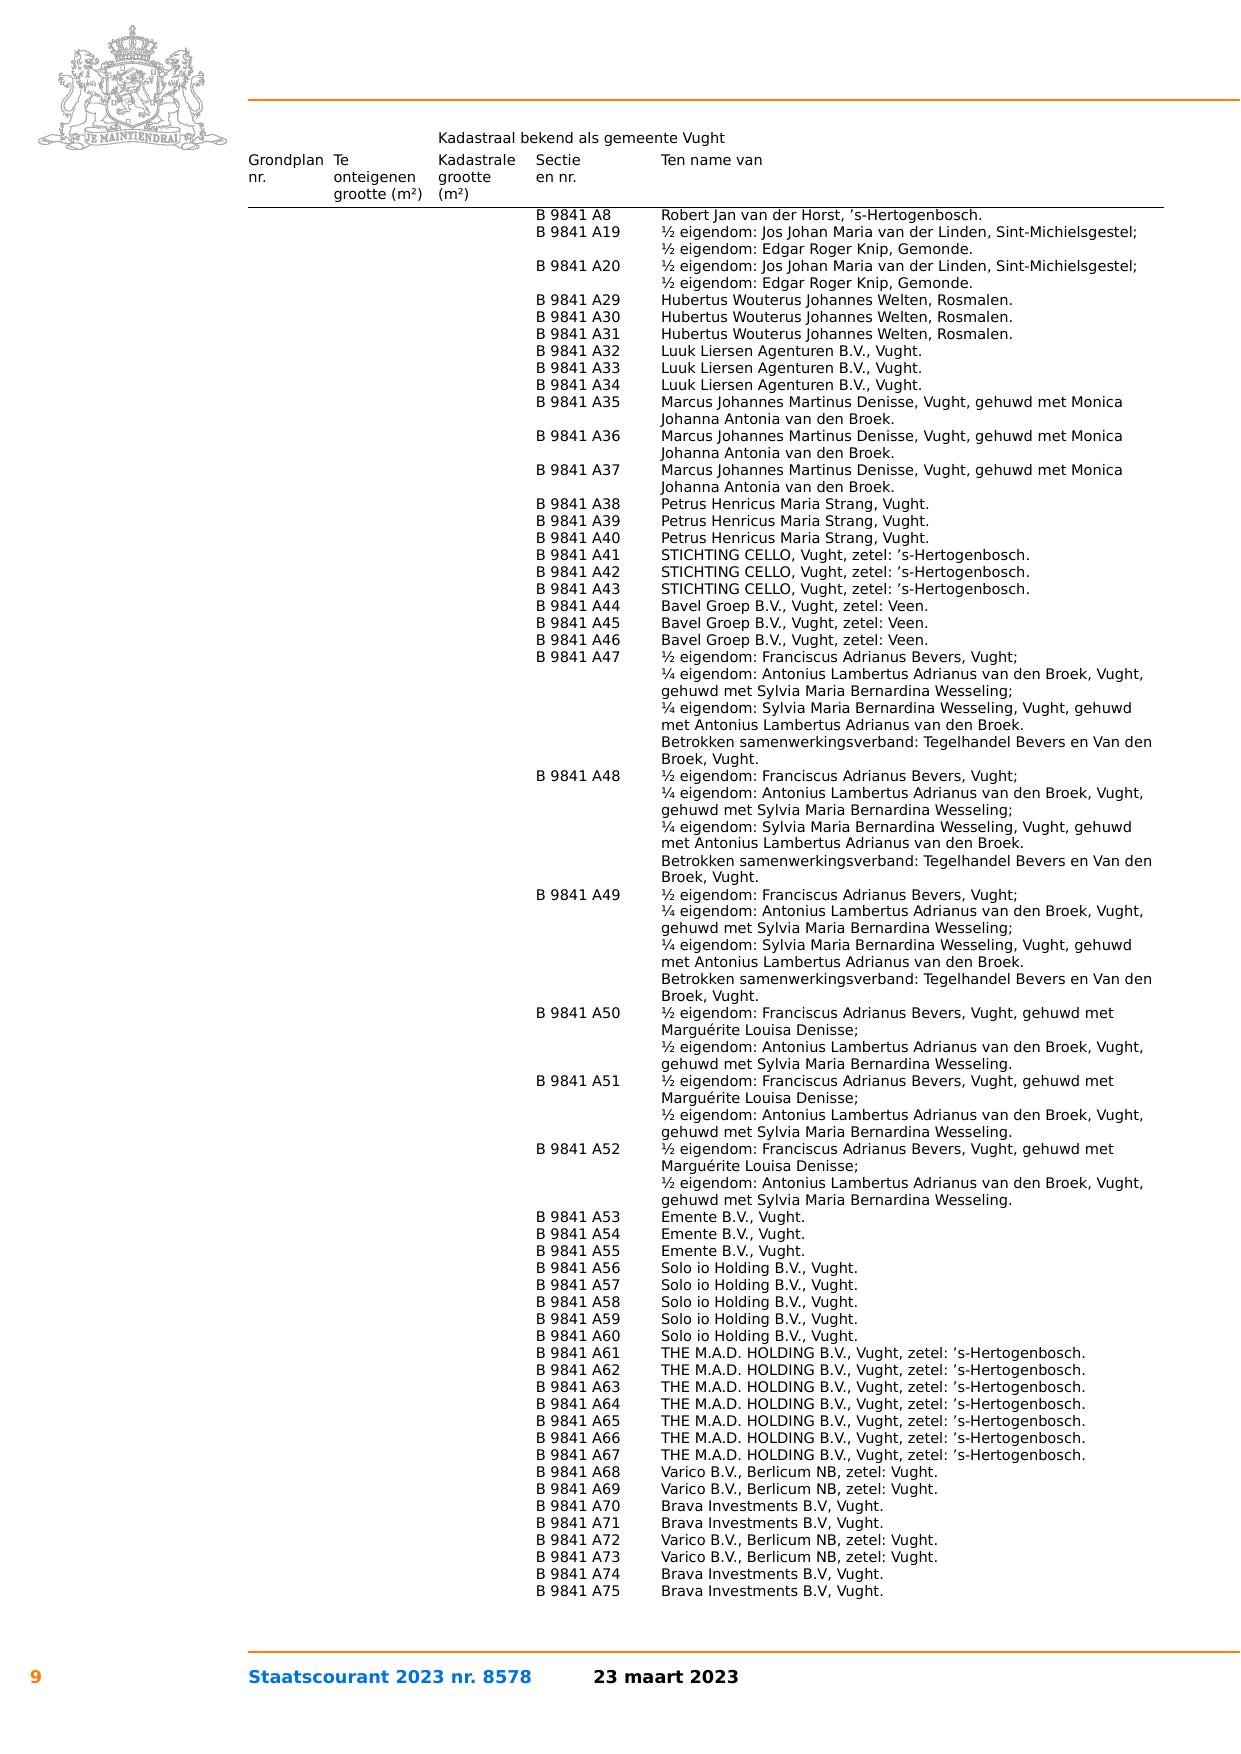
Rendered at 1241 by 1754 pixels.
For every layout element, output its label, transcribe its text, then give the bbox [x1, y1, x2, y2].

table_cell [327, 1379, 432, 1396]
table_cell [432, 224, 529, 258]
table_cell [432, 1566, 529, 1582]
table_cell [248, 496, 327, 513]
table_cell [248, 428, 327, 462]
table_cell ½ eigendom: Franciscus Adrianus Bevers, Vught, gehuwd met Marguérite Louisa Denisse; ½ eigendom: Antonius Lambertus Adrianus van den Broek, Vught, gehuwd met Sylvia Maria Bernardina Wesseling. [655, 1073, 1163, 1141]
table_cell [327, 581, 432, 598]
table_cell Marcus Johannes Martinus Denisse, Vught, gehuwd met Monica Johanna Antonia van den Broek. [655, 462, 1163, 496]
table_cell [248, 309, 327, 326]
table_cell [327, 1073, 432, 1141]
table_cell B 9841 A54 [530, 1226, 655, 1243]
table_cell B 9841 A61 [530, 1345, 655, 1362]
table_cell [432, 1430, 529, 1447]
table_cell B 9841 A34 [530, 377, 655, 394]
table_cell [432, 649, 529, 767]
table_cell B 9841 A59 [530, 1311, 655, 1328]
table_cell [432, 258, 529, 292]
table_cell [248, 1328, 327, 1345]
table_cell THE M.A.D. HOLDING B.V., Vught, zetel: ’s-Hertogenbosch. [655, 1362, 1163, 1379]
table_cell [432, 581, 529, 598]
table_cell B 9841 A66 [530, 1430, 655, 1447]
table_cell B 9841 A68 [530, 1464, 655, 1481]
table_cell [327, 1209, 432, 1226]
table_cell [432, 530, 529, 547]
table_cell [327, 1447, 432, 1464]
table_cell Brava Investments B.V, Vught. [655, 1515, 1163, 1532]
table_cell [248, 343, 327, 360]
table_cell [327, 1345, 432, 1362]
table_cell [248, 1277, 327, 1294]
table_cell [327, 1430, 432, 1447]
table_cell [248, 360, 327, 377]
table_cell B 9841 A39 [530, 513, 655, 530]
table_cell [432, 1294, 529, 1311]
table_cell [432, 1141, 529, 1209]
table_cell Brava Investments B.V, Vught. [655, 1498, 1163, 1514]
table_cell B 9841 A56 [530, 1260, 655, 1277]
table_cell B 9841 A38 [530, 496, 655, 513]
table_cell [248, 581, 327, 598]
table_cell B 9841 A36 [530, 428, 655, 462]
table_cell B 9841 A47 [530, 649, 655, 767]
table_cell [432, 1260, 529, 1277]
table_cell [248, 1005, 327, 1073]
table_cell [327, 547, 432, 564]
table_cell [432, 1464, 529, 1481]
table_cell [248, 1396, 327, 1413]
table_cell [327, 649, 432, 767]
table_cell [327, 360, 432, 377]
table_cell B 9841 A60 [530, 1328, 655, 1345]
table_cell [327, 258, 432, 292]
table_cell [248, 1498, 327, 1514]
table_cell Petrus Henricus Maria Strang, Vught. [655, 496, 1163, 513]
table_cell [432, 1005, 529, 1073]
table_cell [432, 1481, 529, 1498]
table_cell [432, 1226, 529, 1243]
table_cell [432, 1447, 529, 1464]
table_cell THE M.A.D. HOLDING B.V., Vught, zetel: ’s-Hertogenbosch. [655, 1345, 1163, 1362]
table_cell [327, 1243, 432, 1260]
table_cell Hubertus Wouterus Johannes Welten, Rosmalen. [655, 292, 1163, 309]
table_cell Petrus Henricus Maria Strang, Vught. [655, 513, 1163, 530]
table_cell [432, 462, 529, 496]
table_cell [248, 886, 327, 1005]
table_cell Luuk Liersen Agenturen B.V., Vught. [655, 377, 1163, 394]
table_cell THE M.A.D. HOLDING B.V., Vught, zetel: ’s-Hertogenbosch. [655, 1447, 1163, 1464]
table_cell [248, 564, 327, 581]
table_cell B 9841 A69 [530, 1481, 655, 1498]
table_cell STICHTING CELLO, Vught, zetel: ’s-Hertogenbosch. [655, 564, 1163, 581]
table_cell [432, 1379, 529, 1396]
table_cell [327, 564, 432, 581]
table_cell [248, 615, 327, 632]
table_cell Varico B.V., Berlicum NB, zetel: Vught. [655, 1532, 1163, 1548]
table_cell THE M.A.D. HOLDING B.V., Vught, zetel: ’s-Hertogenbosch. [655, 1379, 1163, 1396]
table_cell ½ eigendom: Franciscus Adrianus Bevers, Vught, gehuwd met Marguérite Louisa Denisse; ½ eigendom: Antonius Lambertus Adrianus van den Broek, Vught, gehuwd met Sylvia Maria Bernardina Wesseling. [655, 1141, 1163, 1209]
table_cell ½ eigendom: Franciscus Adrianus Bevers, Vught; ¼ eigendom: Antonius Lambertus Adrianus van den Broek, Vught, gehuwd met Sylvia Maria Bernardina Wesseling; ¼ eigendom: Sylvia Maria Bernardina Wesseling, Vught, gehuwd met Antonius Lambertus Adrianus van den Broek. Betrokken samenwerkingsverband: Tegelhandel Bevers en Van den Broek, Vught. [655, 649, 1163, 767]
table_cell [248, 513, 327, 530]
table_cell THE M.A.D. HOLDING B.V., Vught, zetel: ’s-Hertogenbosch. [655, 1396, 1163, 1413]
table_cell [327, 1226, 432, 1243]
table_cell B 9841 A52 [530, 1141, 655, 1209]
table_cell [327, 1141, 432, 1209]
table_cell [327, 377, 432, 394]
table_cell [432, 513, 529, 530]
table_cell B 9841 A31 [530, 326, 655, 343]
table_cell [432, 1532, 529, 1548]
table_cell B 9841 A70 [530, 1498, 655, 1514]
table_cell [327, 428, 432, 462]
table_cell [432, 1413, 529, 1430]
table_cell B 9841 A57 [530, 1277, 655, 1294]
table_cell Emente B.V., Vught. [655, 1243, 1163, 1260]
table_cell [248, 632, 327, 649]
table_cell [248, 1073, 327, 1141]
table_cell Varico B.V., Berlicum NB, zetel: Vught. [655, 1464, 1163, 1481]
table_cell [248, 1532, 327, 1548]
table_cell [248, 326, 327, 343]
table_cell [248, 1243, 327, 1260]
table_cell [432, 1549, 529, 1566]
table_cell Luuk Liersen Agenturen B.V., Vught. [655, 360, 1163, 377]
table_cell Grondplan nr. [248, 147, 327, 207]
table_cell Marcus Johannes Martinus Denisse, Vught, gehuwd met Monica Johanna Antonia van den Broek. [655, 428, 1163, 462]
table_cell Solo io Holding B.V., Vught. [655, 1277, 1163, 1294]
table_cell [248, 1209, 327, 1226]
table_cell [432, 615, 529, 632]
table_cell Solo io Holding B.V., Vught. [655, 1260, 1163, 1277]
table_cell STICHTING CELLO, Vught, zetel: ’s-Hertogenbosch. [655, 547, 1163, 564]
table_cell [432, 632, 529, 649]
table_cell [248, 768, 327, 886]
table_cell B 9841 A30 [530, 309, 655, 326]
table_cell [327, 1362, 432, 1379]
table_cell Robert Jan van der Horst, ’s-Hertogenbosch. [655, 208, 1163, 224]
table_cell B 9841 A65 [530, 1413, 655, 1430]
table_cell [432, 1498, 529, 1514]
table_cell [248, 208, 327, 224]
table_cell Varico B.V., Berlicum NB, zetel: Vught. [655, 1481, 1163, 1498]
table_cell [432, 1277, 529, 1294]
table_cell THE M.A.D. HOLDING B.V., Vught, zetel: ’s-Hertogenbosch. [655, 1413, 1163, 1430]
table_cell [327, 208, 432, 224]
table_cell [432, 564, 529, 581]
table_cell Emente B.V., Vught. [655, 1209, 1163, 1226]
table_cell [248, 462, 327, 496]
table_cell [432, 1583, 529, 1599]
table_cell ½ eigendom: Jos Johan Maria van der Linden, Sint-Michielsgestel; ½ eigendom: Edgar Roger Knip, Gemonde. [655, 224, 1163, 258]
table_cell [248, 394, 327, 428]
table_cell [432, 377, 529, 394]
table_header Kadastraal bekend als gemeente Vught [432, 130, 1163, 147]
table_cell [248, 1379, 327, 1396]
table_cell [327, 1328, 432, 1345]
table_cell Ten name van [655, 147, 1163, 207]
table_cell [432, 326, 529, 343]
table_cell [248, 1260, 327, 1277]
table_cell [248, 530, 327, 547]
table_cell [248, 1311, 327, 1328]
table_cell [327, 1566, 432, 1582]
table_cell [248, 1583, 327, 1599]
table_cell [432, 768, 529, 886]
table_cell B 9841 A48 [530, 768, 655, 886]
table_cell Varico B.V., Berlicum NB, zetel: Vught. [655, 1549, 1163, 1566]
picture [38, 25, 227, 150]
table_cell [432, 598, 529, 615]
table_cell [248, 292, 327, 309]
table_cell [432, 394, 529, 428]
table_cell [248, 1226, 327, 1243]
table_cell [327, 1583, 432, 1599]
table_cell B 9841 A67 [530, 1447, 655, 1464]
table_header [248, 130, 432, 147]
table_cell B 9841 A64 [530, 1396, 655, 1413]
table_cell [248, 1345, 327, 1362]
table_cell [248, 1413, 327, 1430]
table_cell B 9841 A8 [530, 208, 655, 224]
table_cell [248, 1549, 327, 1566]
table_cell B 9841 A41 [530, 547, 655, 564]
table_cell ½ eigendom: Franciscus Adrianus Bevers, Vught, gehuwd met Marguérite Louisa Denisse; ½ eigendom: Antonius Lambertus Adrianus van den Broek, Vught, gehuwd met Sylvia Maria Bernardina Wesseling. [655, 1005, 1163, 1073]
table_cell Te onteigenen grootte (m²) [327, 147, 432, 207]
table_cell B 9841 A49 [530, 886, 655, 1005]
table_cell [327, 326, 432, 343]
table_cell [327, 1277, 432, 1294]
table_cell [327, 1532, 432, 1548]
table_cell B 9841 A71 [530, 1515, 655, 1532]
table_cell [248, 1430, 327, 1447]
table_cell [327, 886, 432, 1005]
table_cell ½ eigendom: Jos Johan Maria van der Linden, Sint-Michielsgestel; ½ eigendom: Edgar Roger Knip, Gemonde. [655, 258, 1163, 292]
table_cell Hubertus Wouterus Johannes Welten, Rosmalen. [655, 326, 1163, 343]
table_cell [432, 309, 529, 326]
table_cell [327, 309, 432, 326]
table_cell [248, 1515, 327, 1532]
table_cell Bavel Groep B.V., Vught, zetel: Veen. [655, 598, 1163, 615]
table_cell B 9841 A29 [530, 292, 655, 309]
table_cell B 9841 A75 [530, 1583, 655, 1599]
table_cell [327, 1515, 432, 1532]
table_cell Bavel Groep B.V., Vught, zetel: Veen. [655, 615, 1163, 632]
table_cell [432, 360, 529, 377]
table_cell B 9841 A73 [530, 1549, 655, 1566]
table_cell [248, 1481, 327, 1498]
table_cell Petrus Henricus Maria Strang, Vught. [655, 530, 1163, 547]
table_cell Solo io Holding B.V., Vught. [655, 1294, 1163, 1311]
table_cell [432, 1345, 529, 1362]
table_cell Sectie en nr. [530, 147, 655, 207]
table_cell [327, 1005, 432, 1073]
table_cell [248, 598, 327, 615]
table_cell Brava Investments B.V, Vught. [655, 1583, 1163, 1599]
table_cell ½ eigendom: Franciscus Adrianus Bevers, Vught; ¼ eigendom: Antonius Lambertus Adrianus van den Broek, Vught, gehuwd met Sylvia Maria Bernardina Wesseling; ¼ eigendom: Sylvia Maria Bernardina Wesseling, Vught, gehuwd met Antonius Lambertus Adrianus van den Broek. Betrokken samenwerkingsverband: Tegelhandel Bevers en Van den Broek, Vught. [655, 886, 1163, 1005]
table_cell B 9841 A35 [530, 394, 655, 428]
table_cell [327, 496, 432, 513]
table_cell B 9841 A53 [530, 1209, 655, 1226]
table_cell [327, 598, 432, 615]
table_cell B 9841 A62 [530, 1362, 655, 1379]
table_cell B 9841 A32 [530, 343, 655, 360]
table_cell [432, 496, 529, 513]
table_cell [432, 428, 529, 462]
table_cell [327, 1498, 432, 1514]
table_cell [327, 394, 432, 428]
table_cell B 9841 A72 [530, 1532, 655, 1548]
table_cell Brava Investments B.V, Vught. [655, 1566, 1163, 1582]
table_cell [248, 1464, 327, 1481]
table_cell [327, 1260, 432, 1277]
table_cell [248, 224, 327, 258]
table_cell ½ eigendom: Franciscus Adrianus Bevers, Vught; ¼ eigendom: Antonius Lambertus Adrianus van den Broek, Vught, gehuwd met Sylvia Maria Bernardina Wesseling; ¼ eigendom: Sylvia Maria Bernardina Wesseling, Vught, gehuwd met Antonius Lambertus Adrianus van den Broek. Betrokken samenwerkingsverband: Tegelhandel Bevers en Van den Broek, Vught. [655, 768, 1163, 886]
table_cell Luuk Liersen Agenturen B.V., Vught. [655, 343, 1163, 360]
table_cell B 9841 A51 [530, 1073, 655, 1141]
table_cell [327, 462, 432, 496]
table_cell [327, 1464, 432, 1481]
table_cell [248, 649, 327, 767]
table_cell B 9841 A44 [530, 598, 655, 615]
table_cell [248, 1447, 327, 1464]
table_cell [248, 1362, 327, 1379]
table_cell [432, 1362, 529, 1379]
table_cell [327, 224, 432, 258]
table_cell [248, 1141, 327, 1209]
table_cell B 9841 A46 [530, 632, 655, 649]
table_cell [327, 615, 432, 632]
table_cell [327, 1294, 432, 1311]
table_cell [432, 886, 529, 1005]
table_cell [327, 530, 432, 547]
table_cell [432, 1396, 529, 1413]
table_cell [432, 343, 529, 360]
table_cell [432, 1209, 529, 1226]
table_cell Marcus Johannes Martinus Denisse, Vught, gehuwd met Monica Johanna Antonia van den Broek. [655, 394, 1163, 428]
table_cell B 9841 A45 [530, 615, 655, 632]
table_cell [327, 1311, 432, 1328]
table_cell B 9841 A40 [530, 530, 655, 547]
table_cell Kadastrale grootte (m²) [432, 147, 529, 207]
table_cell [327, 343, 432, 360]
table_cell [432, 1243, 529, 1260]
table_cell THE M.A.D. HOLDING B.V., Vught, zetel: ’s-Hertogenbosch. [655, 1430, 1163, 1447]
table_cell [248, 547, 327, 564]
table_cell [432, 208, 529, 224]
table_cell [327, 513, 432, 530]
table_cell Solo io Holding B.V., Vught. [655, 1328, 1163, 1345]
table_cell [248, 258, 327, 292]
table_cell [432, 1515, 529, 1532]
table_cell B 9841 A58 [530, 1294, 655, 1311]
table_cell [327, 292, 432, 309]
table_cell [327, 1396, 432, 1413]
table_cell [248, 1294, 327, 1311]
table_cell B 9841 A55 [530, 1243, 655, 1260]
table_cell [248, 377, 327, 394]
table_cell B 9841 A63 [530, 1379, 655, 1396]
table_cell [432, 1311, 529, 1328]
table_cell B 9841 A50 [530, 1005, 655, 1073]
table_cell B 9841 A43 [530, 581, 655, 598]
table_cell B 9841 A74 [530, 1566, 655, 1582]
table_cell [327, 632, 432, 649]
table_cell [432, 292, 529, 309]
table_cell [327, 1481, 432, 1498]
table_cell [327, 1549, 432, 1566]
table_cell Solo io Holding B.V., Vught. [655, 1311, 1163, 1328]
table_cell B 9841 A19 [530, 224, 655, 258]
table_cell Emente B.V., Vught. [655, 1226, 1163, 1243]
table_cell B 9841 A42 [530, 564, 655, 581]
table_cell STICHTING CELLO, Vught, zetel: ’s-Hertogenbosch. [655, 581, 1163, 598]
table_cell B 9841 A33 [530, 360, 655, 377]
table_cell Bavel Groep B.V., Vught, zetel: Veen. [655, 632, 1163, 649]
table_cell B 9841 A37 [530, 462, 655, 496]
table_cell [248, 1566, 327, 1582]
table_cell [327, 768, 432, 886]
table_cell B 9841 A20 [530, 258, 655, 292]
table_cell Hubertus Wouterus Johannes Welten, Rosmalen. [655, 309, 1163, 326]
table_cell [432, 1073, 529, 1141]
table_cell [432, 547, 529, 564]
table_cell [327, 1413, 432, 1430]
table_cell [432, 1328, 529, 1345]
